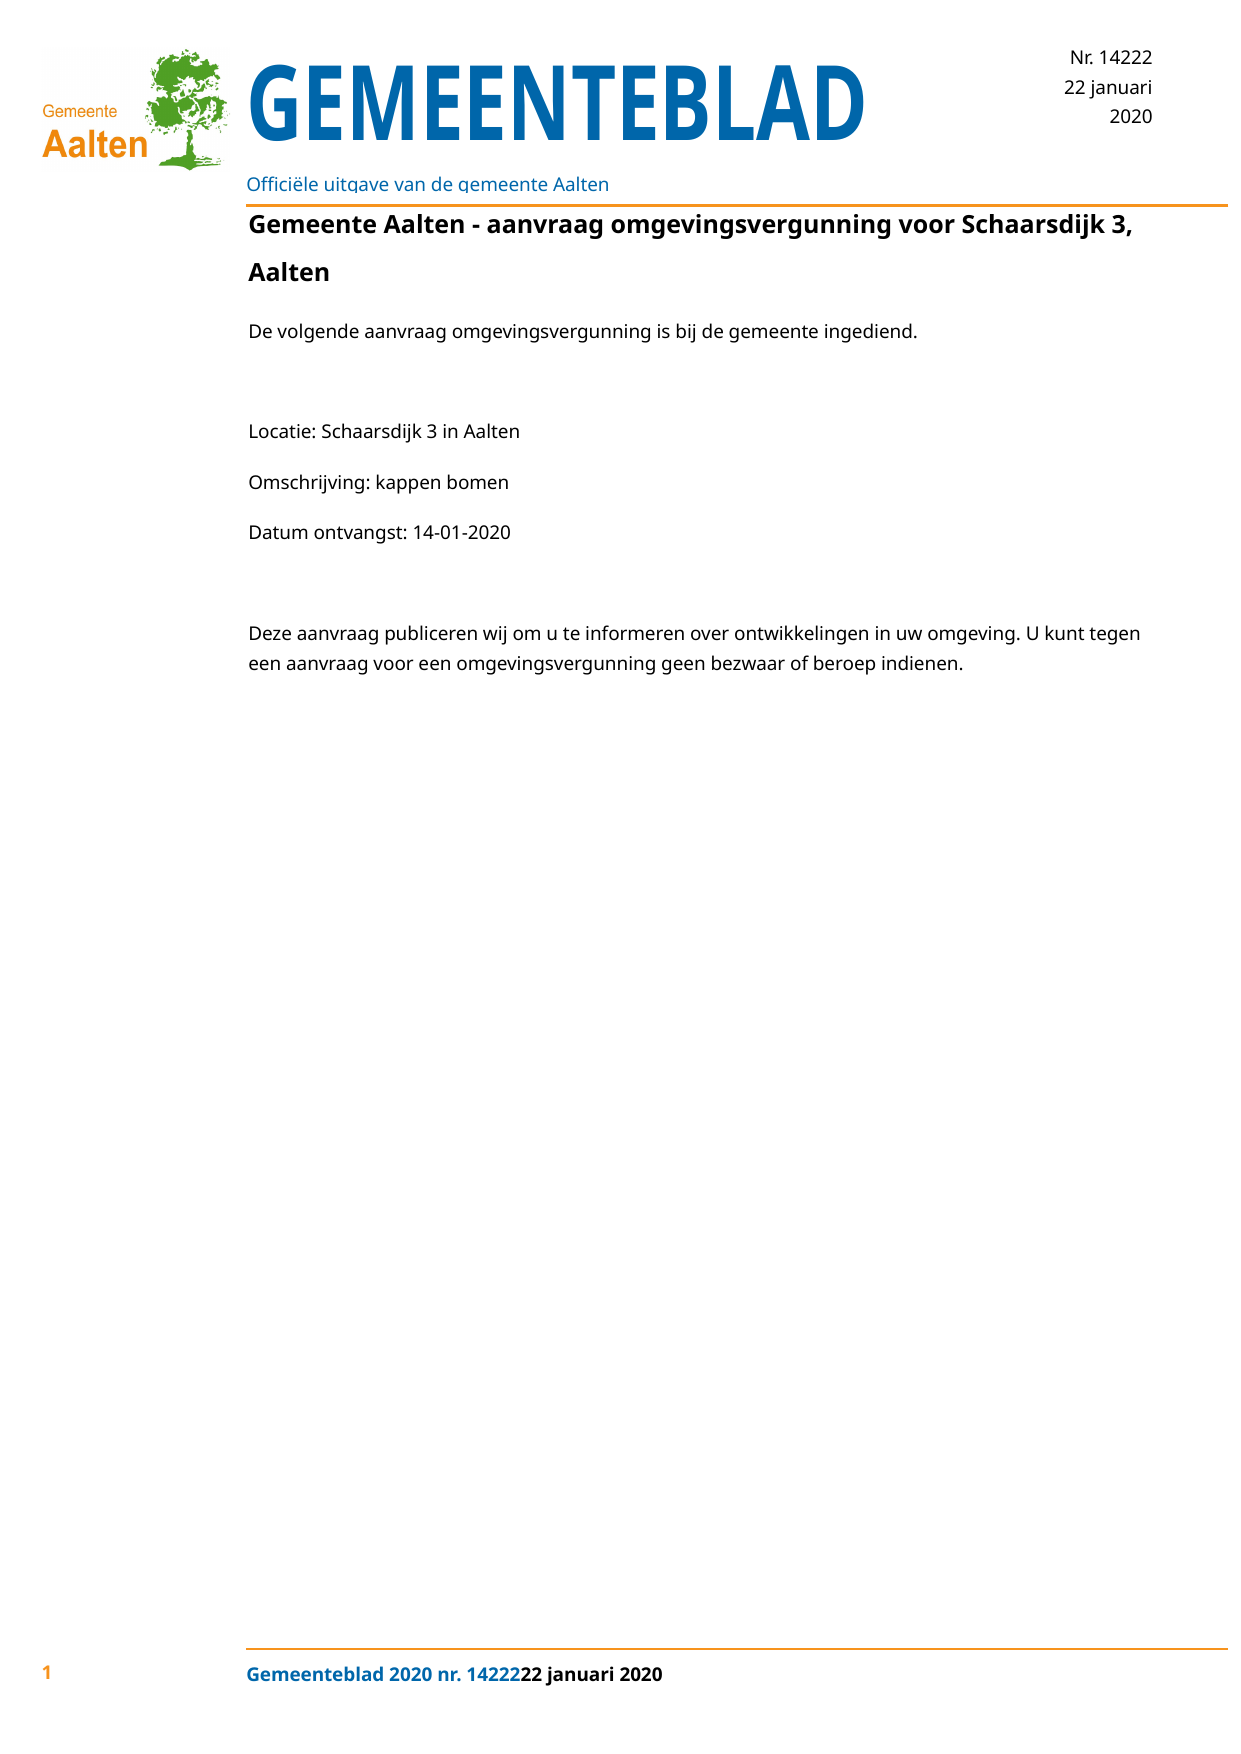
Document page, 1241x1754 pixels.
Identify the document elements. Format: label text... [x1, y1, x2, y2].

text Gemeente Aalten - aanvraag omgevingsvergunning voor Schaarsdijk 3, Aalten [248, 207, 1152, 288]
text De volgende aanvraag omgevingsvergunning is bij de gemeente ingediend. [248, 318, 1152, 344]
text Omschrijving: kappen bomen [248, 469, 1152, 495]
text Locatie: Schaarsdijk 3 in Aalten [248, 419, 1152, 444]
text Deze aanvraag publiceren wij om u te informeren over ontwikkelingen in uw omgeving. U kunt tegen een aanvraag voor een omgevingsvergunning geen bezwaar of beroep indienen. [248, 620, 1152, 676]
text Datum ontvangst: 14-01-2020 [248, 519, 1152, 545]
picture [41, 47, 231, 172]
